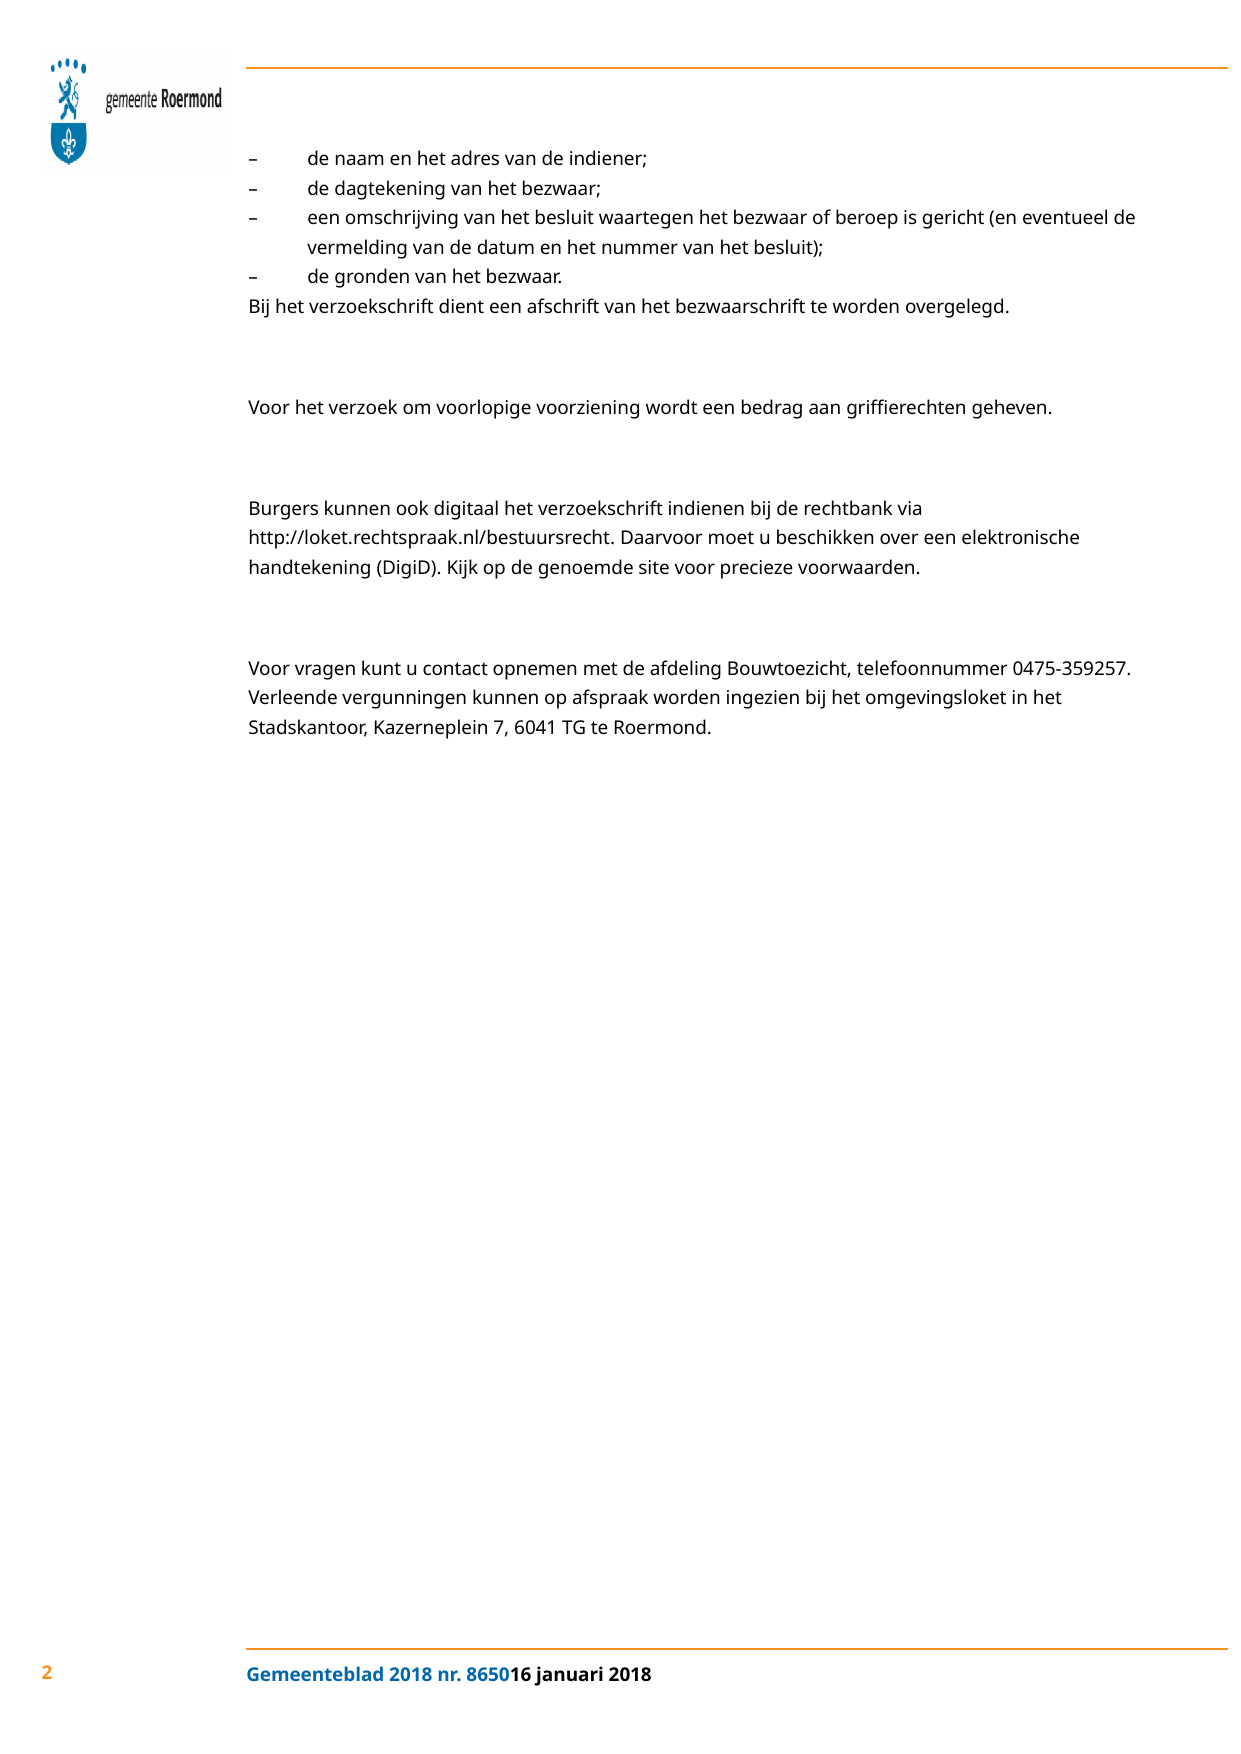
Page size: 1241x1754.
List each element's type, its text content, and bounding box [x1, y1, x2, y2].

picture [41, 47, 231, 172]
text Burgers kunnen ook digitaal het verzoekschrift indienen bij de rechtbank via http://loket.rechtspraak.nl/bestuursrecht. Daarvoor moet u beschikken over een elektronische handtekening (DigiD). Kijk op de genoemde site voor precieze voorwaarden. [248, 495, 1152, 580]
text Voor vragen kunt u contact opnemen met de afdeling Bouwtoezicht, telefoonnummer 0475-359257. Verleende vergunningen kunnen op afspraak worden ingezien bij het omgevingsloket in het Stadskantoor, Kazerneplein 7, 6041 TG te Roermond. [248, 655, 1152, 740]
list de dagtekening van het bezwaar; [248, 175, 1152, 201]
list de gronden van het bezwaar. [248, 263, 1152, 289]
text Voor het verzoek om voorlopige voorziening wordt een bedrag aan griffierechten geheven. [248, 394, 1152, 420]
list de naam en het adres van de indiener; [248, 145, 1152, 171]
list een omschrijving van het besluit waartegen het bezwaar of beroep is gericht (en eventueel de vermelding van de datum en het nummer van het besluit); [248, 204, 1152, 260]
text Bij het verzoekschrift dient een afschrift van het bezwaarschrift te worden overgelegd. [248, 293, 1152, 319]
